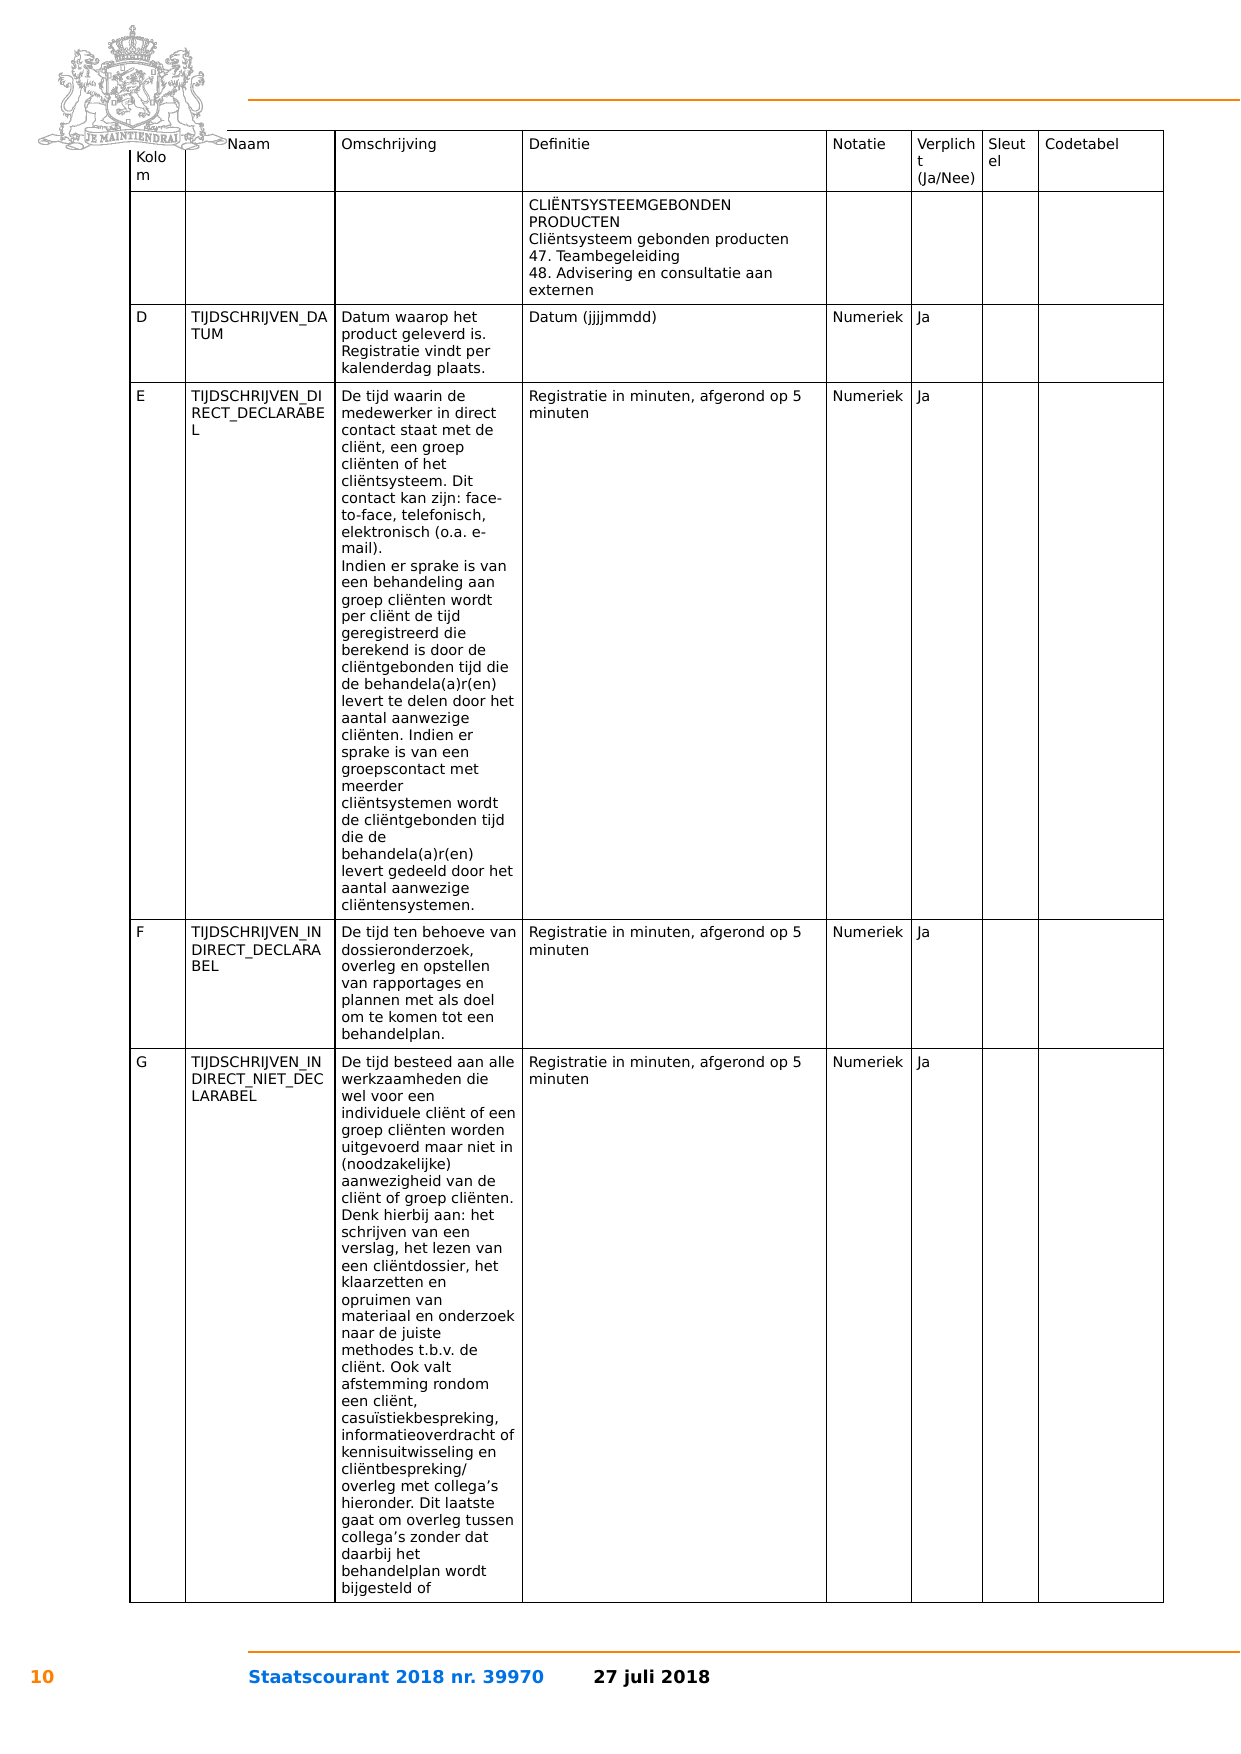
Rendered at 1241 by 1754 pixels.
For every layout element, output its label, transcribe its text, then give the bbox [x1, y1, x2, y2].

table_cell [1039, 383, 1163, 919]
table_cell [983, 1049, 1038, 1602]
table_cell G [131, 1049, 185, 1602]
table_cell [336, 192, 522, 303]
table_cell [1039, 1049, 1163, 1602]
table_cell Numeriek [827, 383, 911, 919]
table_header Sleutel [983, 131, 1038, 191]
table_header Codetabel [1039, 131, 1163, 191]
table_cell E [131, 383, 185, 919]
table_cell De tijd waarin de medewerker in direct contact staat met de cliënt, een groep cliënten of het cliëntsysteem. Dit contact kan zijn: face-to-face, telefonisch, elektronisch (o.a. e-mail). Indien er sprake is van een behandeling aan groep cliënten wordt per cliënt de tijd geregistreerd die berekend is door de cliëntgebonden tijd die de behandela(a)r(en) levert te delen door het aantal aanwezige cliënten. Indien er sprake is van een groepscontact met meerder cliëntsystemen wordt de cliëntgebonden tijd die de behandela(a)r(en) levert gedeeld door het aantal aanwezige cliëntensystemen. [336, 383, 522, 919]
table_cell De tijd besteed aan alle werkzaamheden die wel voor een individuele cliënt of een groep cliënten worden uitgevoerd maar niet in (noodzakelijke) aanwezigheid van de cliënt of groep cliënten. Denk hierbij aan: het schrijven van een verslag, het lezen van een cliëntdossier, het klaarzetten en opruimen van materiaal en onderzoek naar de juiste methodes t.b.v. de cliënt. Ook valt afstemming rondom een cliënt, casuïstiekbespreking, informatieoverdracht of kennisuitwisseling en cliëntbespreking/ overleg met collega’s hieronder. Dit laatste gaat om overleg tussen collega’s zonder dat daarbij het behandelplan wordt bijgesteld of [336, 1049, 522, 1602]
table_header Verplicht (Ja/Nee) [912, 131, 982, 191]
table_cell Ja [912, 920, 982, 1048]
table_cell Registratie in minuten, afgerond op 5 minuten [523, 383, 826, 919]
table_header Definitie [523, 131, 826, 191]
table_cell Numeriek [827, 920, 911, 1048]
table_cell [983, 305, 1038, 382]
table_cell [983, 383, 1038, 919]
table_header Naam [186, 131, 334, 191]
table_cell F [131, 920, 185, 1048]
table_cell [1039, 920, 1163, 1048]
table_header Kolom [131, 150, 185, 191]
table_cell Datum waarop het product geleverd is. Registratie vindt per kalenderdag plaats. [336, 305, 522, 382]
table_cell Datum (jjjjmmdd) [523, 305, 826, 382]
table_cell [1039, 192, 1163, 303]
table_cell Numeriek [827, 305, 911, 382]
table_cell Registratie in minuten, afgerond op 5 minuten [523, 920, 826, 1048]
table_cell De tijd ten behoeve van dossieronderzoek, overleg en opstellen van rapportages en plannen met als doel om te komen tot een behandelplan. [336, 920, 522, 1048]
table_cell Ja [912, 1049, 982, 1602]
table_cell CLIËNTSYSTEEMGEBONDEN PRODUCTEN Cliëntsysteem gebonden producten 47. Teambegeleiding 48. Advisering en consultatie aan externen [523, 192, 826, 303]
picture [38, 25, 227, 150]
table_cell Ja [912, 383, 982, 919]
table_cell [827, 192, 911, 303]
table_header Omschrijving [336, 131, 522, 191]
table_cell [131, 192, 185, 303]
table_cell [912, 192, 982, 303]
table_cell Registratie in minuten, afgerond op 5 minuten [523, 1049, 826, 1602]
table_cell [186, 192, 334, 303]
table_cell Numeriek [827, 1049, 911, 1602]
table_cell D [131, 305, 185, 382]
table_cell [983, 920, 1038, 1048]
table_cell TIJDSCHRIJVEN_DATUM [186, 305, 334, 382]
table_cell TIJDSCHRIJVEN_INDIRECT_DECLARABEL [186, 920, 334, 1048]
table_cell Ja [912, 305, 982, 382]
table_cell TIJDSCHRIJVEN_INDIRECT_NIET_DECLARABEL [186, 1049, 334, 1602]
table_cell TIJDSCHRIJVEN_DIRECT_DECLARABEL [186, 383, 334, 919]
table_cell [1039, 305, 1163, 382]
table_header Notatie [827, 131, 911, 191]
table_cell [983, 192, 1038, 303]
